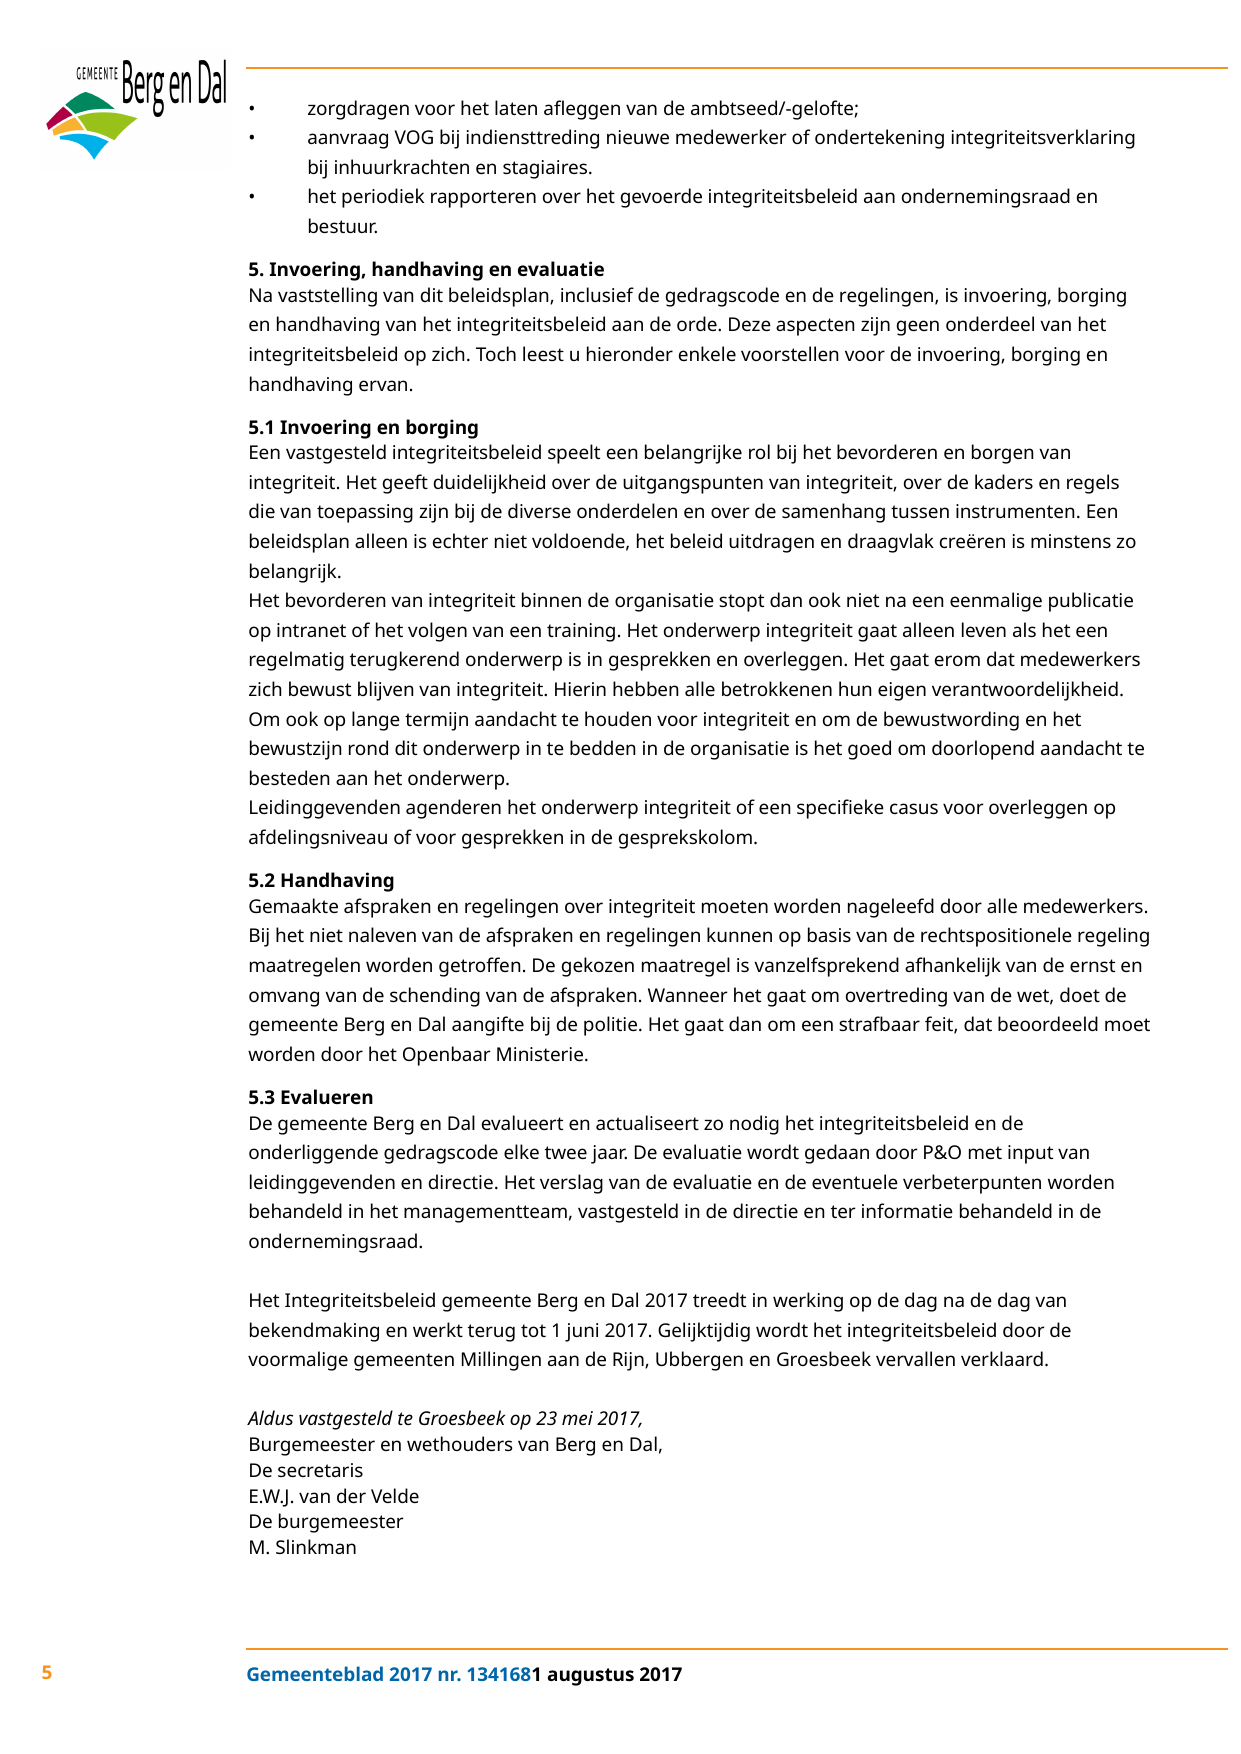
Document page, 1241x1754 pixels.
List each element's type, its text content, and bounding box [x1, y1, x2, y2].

text Leidinggevenden agenderen het onderwerp integriteit of een specifieke casus voor overleggen op afdelingsniveau of voor gesprekken in de gesprekskolom. [248, 794, 1152, 850]
text Gemaakte afspraken en regelingen over integriteit moeten worden nageleefd door alle medewerkers. Bij het niet naleven van de afspraken en regelingen kunnen op basis van de rechtspositionele regeling maatregelen worden getroffen. De gekozen maatregel is vanzelfsprekend afhankelijk van de ernst en omvang van de schending van de afspraken. Wanneer het gaat om overtreding van de wet, doet de gemeente Berg en Dal aangifte bij de politie. Het gaat dan om een strafbaar feit, dat beoordeeld moet worden door het Openbaar Ministerie. [248, 893, 1152, 1067]
list aanvraag VOG bij indiensttreding nieuwe medewerker of ondertekening integriteitsverklaring bij inhuurkrachten en stagiaires. [248, 124, 1152, 180]
text Een vastgesteld integriteitsbeleid speelt een belangrijke rol bij het bevorderen en borgen van integriteit. Het geeft duidelijkheid over de uitgangspunten van integriteit, over de kaders en regels die van toepassing zijn bij de diverse onderdelen en over de samenhang tussen instrumenten. Een beleidsplan alleen is echter niet voldoende, het beleid uitdragen en draagvlak creëren is minstens zo belangrijk. [248, 439, 1152, 584]
text Het bevorderen van integriteit binnen de organisatie stopt dan ook niet na een eenmalige publicatie op intranet of het volgen van een training. Het onderwerp integriteit gaat alleen leven als het een regelmatig terugkerend onderwerp is in gesprekken en overleggen. Het gaat erom dat medewerkers zich bewust blijven van integriteit. Hierin hebben alle betrokkenen hun eigen verantwoordelijkheid. Om ook op lange termijn aandacht te houden voor integriteit en om de bewustwording en het bewustzijn rond dit onderwerp in te bedden in de organisatie is het goed om doorlopend aandacht te besteden aan het onderwerp. [248, 587, 1152, 791]
text 5.3 Evalueren [248, 1084, 1152, 1110]
text 5.1 Invoering en borging [248, 414, 1152, 439]
text De burgemeester [248, 1508, 1152, 1534]
text De gemeente Berg en Dal evalueert en actualiseert zo nodig het integriteitsbeleid en de onderliggende gedragscode elke twee jaar. De evaluatie wordt gedaan door P&O met input van leidinggevenden en directie. Het verslag van de evaluatie en de eventuele verbeterpunten worden behandeld in het managementteam, vastgesteld in de directie en ter informatie behandeld in de ondernemingsraad. [248, 1110, 1152, 1254]
list het periodiek rapporteren over het gevoerde integriteitsbeleid aan ondernemingsraad en bestuur. [248, 183, 1152, 239]
text De secretaris [248, 1457, 1152, 1483]
list zorgdragen voor het laten afleggen van de ambtseed/-gelofte; [248, 95, 1152, 121]
text 5. Invoering, handhaving en evaluatie [248, 256, 1152, 282]
text 5.2 Handhaving [248, 867, 1152, 893]
picture [41, 47, 231, 172]
text E.W.J. van der Velde [248, 1483, 1152, 1508]
text Het Integriteitsbeleid gemeente Berg en Dal 2017 treedt in werking op de dag na de dag van bekendmaking en werkt terug tot 1 juni 2017. Gelijktijdig wordt het integriteitsbeleid door de voormalige gemeenten Millingen aan de Rijn, Ubbergen en Groesbeek vervallen verklaard. [248, 1287, 1152, 1372]
text Aldus vastgesteld te Groesbeek op 23 mei 2017, [248, 1406, 1152, 1431]
text M. Slinkman [248, 1534, 1152, 1560]
text Burgemeester en wethouders van Berg en Dal, [248, 1431, 1152, 1457]
text Na vaststelling van dit beleidsplan, inclusief de gedragscode en de regelingen, is invoering, borging en handhaving van het integriteitsbeleid aan de orde. Deze aspecten zijn geen onderdeel van het integriteitsbeleid op zich. Toch leest u hieronder enkele voorstellen voor de invoering, borging en handhaving ervan. [248, 282, 1152, 396]
